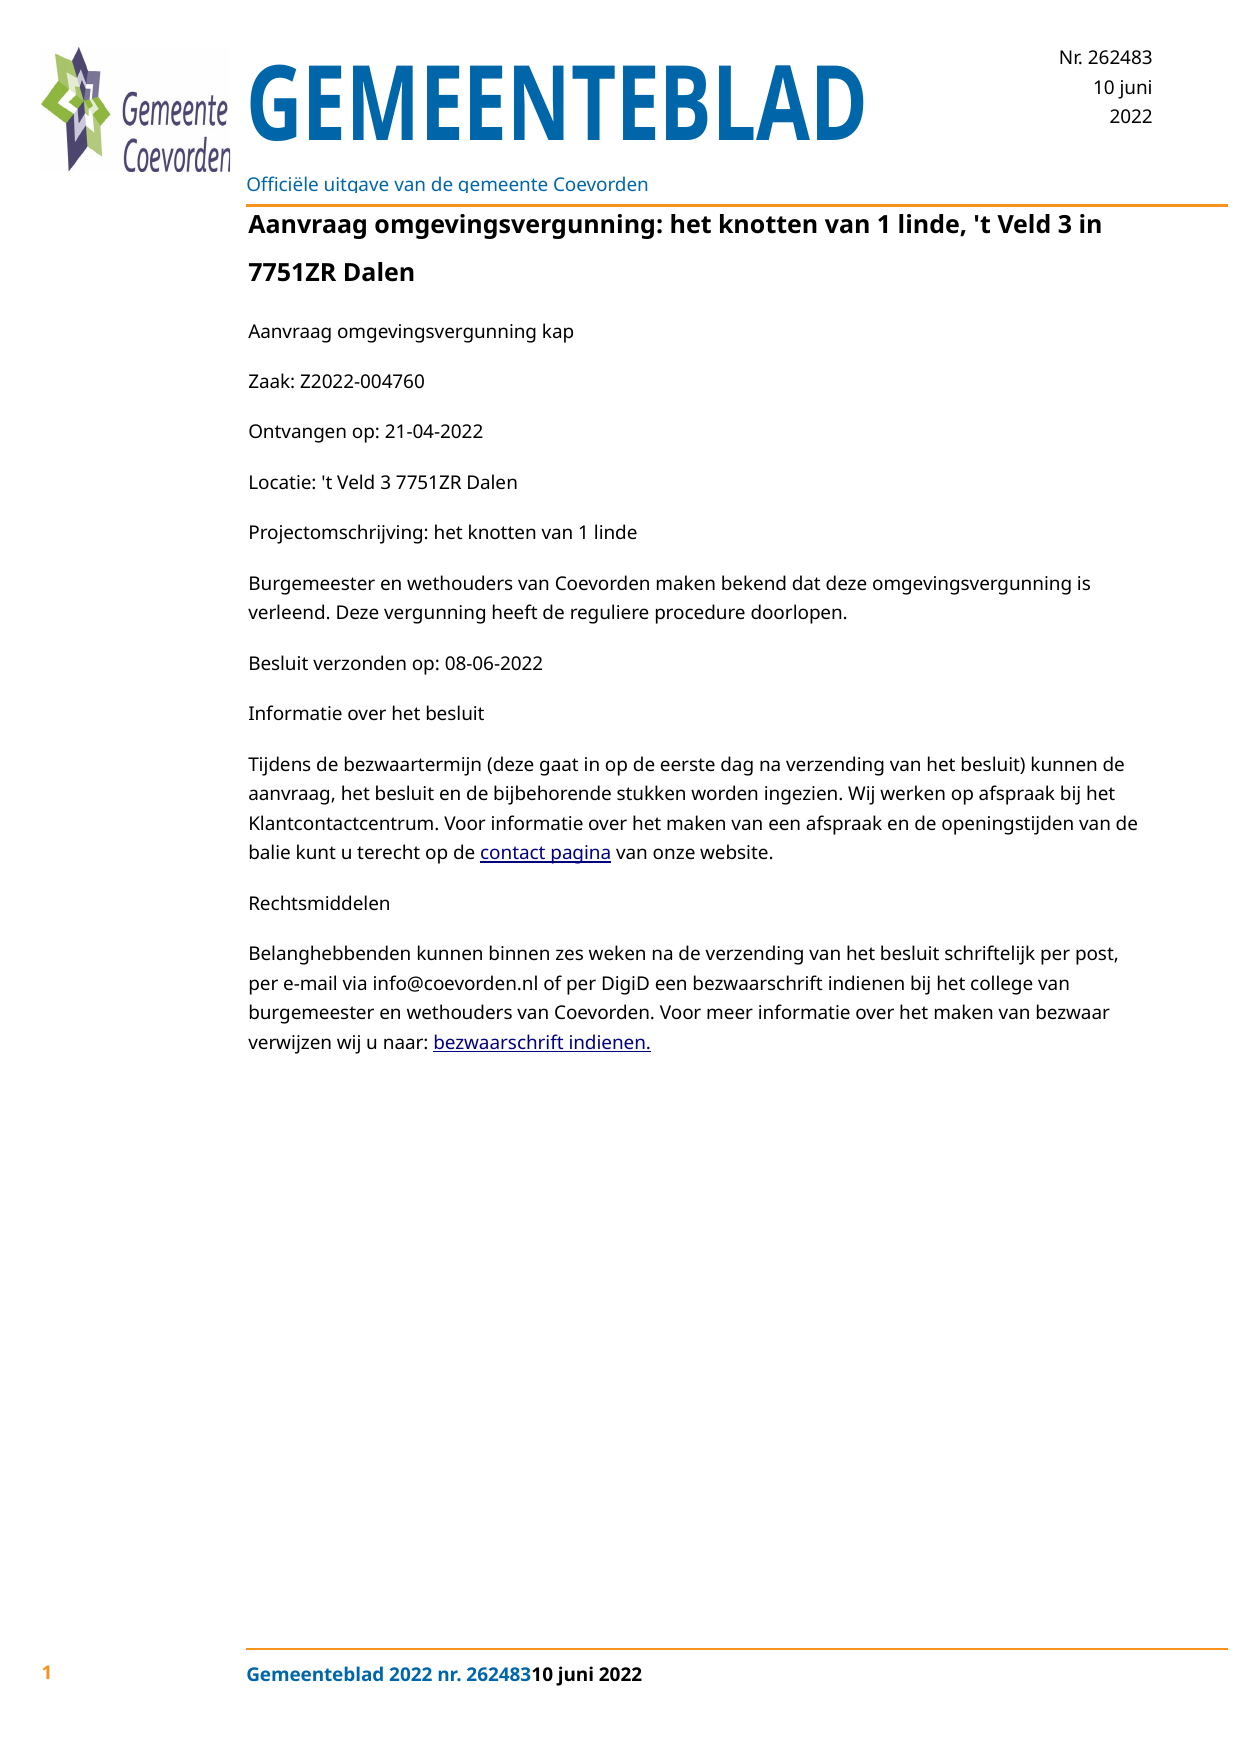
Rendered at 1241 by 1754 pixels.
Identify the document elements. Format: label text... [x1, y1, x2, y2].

text Tijdens de bezwaartermijn (deze gaat in op de eerste dag na verzending van het besluit) kunnen de aanvraag, het besluit en de bijbehorende stukken worden ingezien. Wij werken op afspraak bij het Klantcontactcentrum. Voor informatie over het maken van een afspraak en de openingstijden van de balie kunt u terecht op de contact pagina van onze website. [248, 751, 1152, 865]
text Aanvraag omgevingsvergunning kap [248, 318, 1152, 344]
text Besluit verzonden op: 08-06-2022 [248, 650, 1152, 676]
text Belanghebbenden kunnen binnen zes weken na de verzending van het besluit schriftelijk per post, per e-mail via info@coevorden.nl of per DigiD een bezwaarschrift indienen bij het college van burgemeester en wethouders van Coevorden. Voor meer informatie over het maken van bezwaar verwijzen wij u naar: bezwaarschrift indienen. [248, 940, 1152, 1055]
picture [41, 47, 231, 172]
text Burgemeester en wethouders van Coevorden maken bekend dat deze omgevingsvergunning is verleend. Deze vergunning heeft de reguliere procedure doorlopen. [248, 570, 1152, 625]
text Rechtsmiddelen [248, 890, 1152, 916]
text Ontvangen op: 21-04-2022 [248, 419, 1152, 444]
text Locatie: 't Veld 3 7751ZR Dalen [248, 469, 1152, 495]
text Informatie over het besluit [248, 700, 1152, 726]
text Projectomschrijving: het knotten van 1 linde [248, 519, 1152, 545]
text Zaak: Z2022-004760 [248, 368, 1152, 394]
text Aanvraag omgevingsvergunning: het knotten van 1 linde, 't Veld 3 in 7751ZR Dalen [248, 207, 1152, 288]
